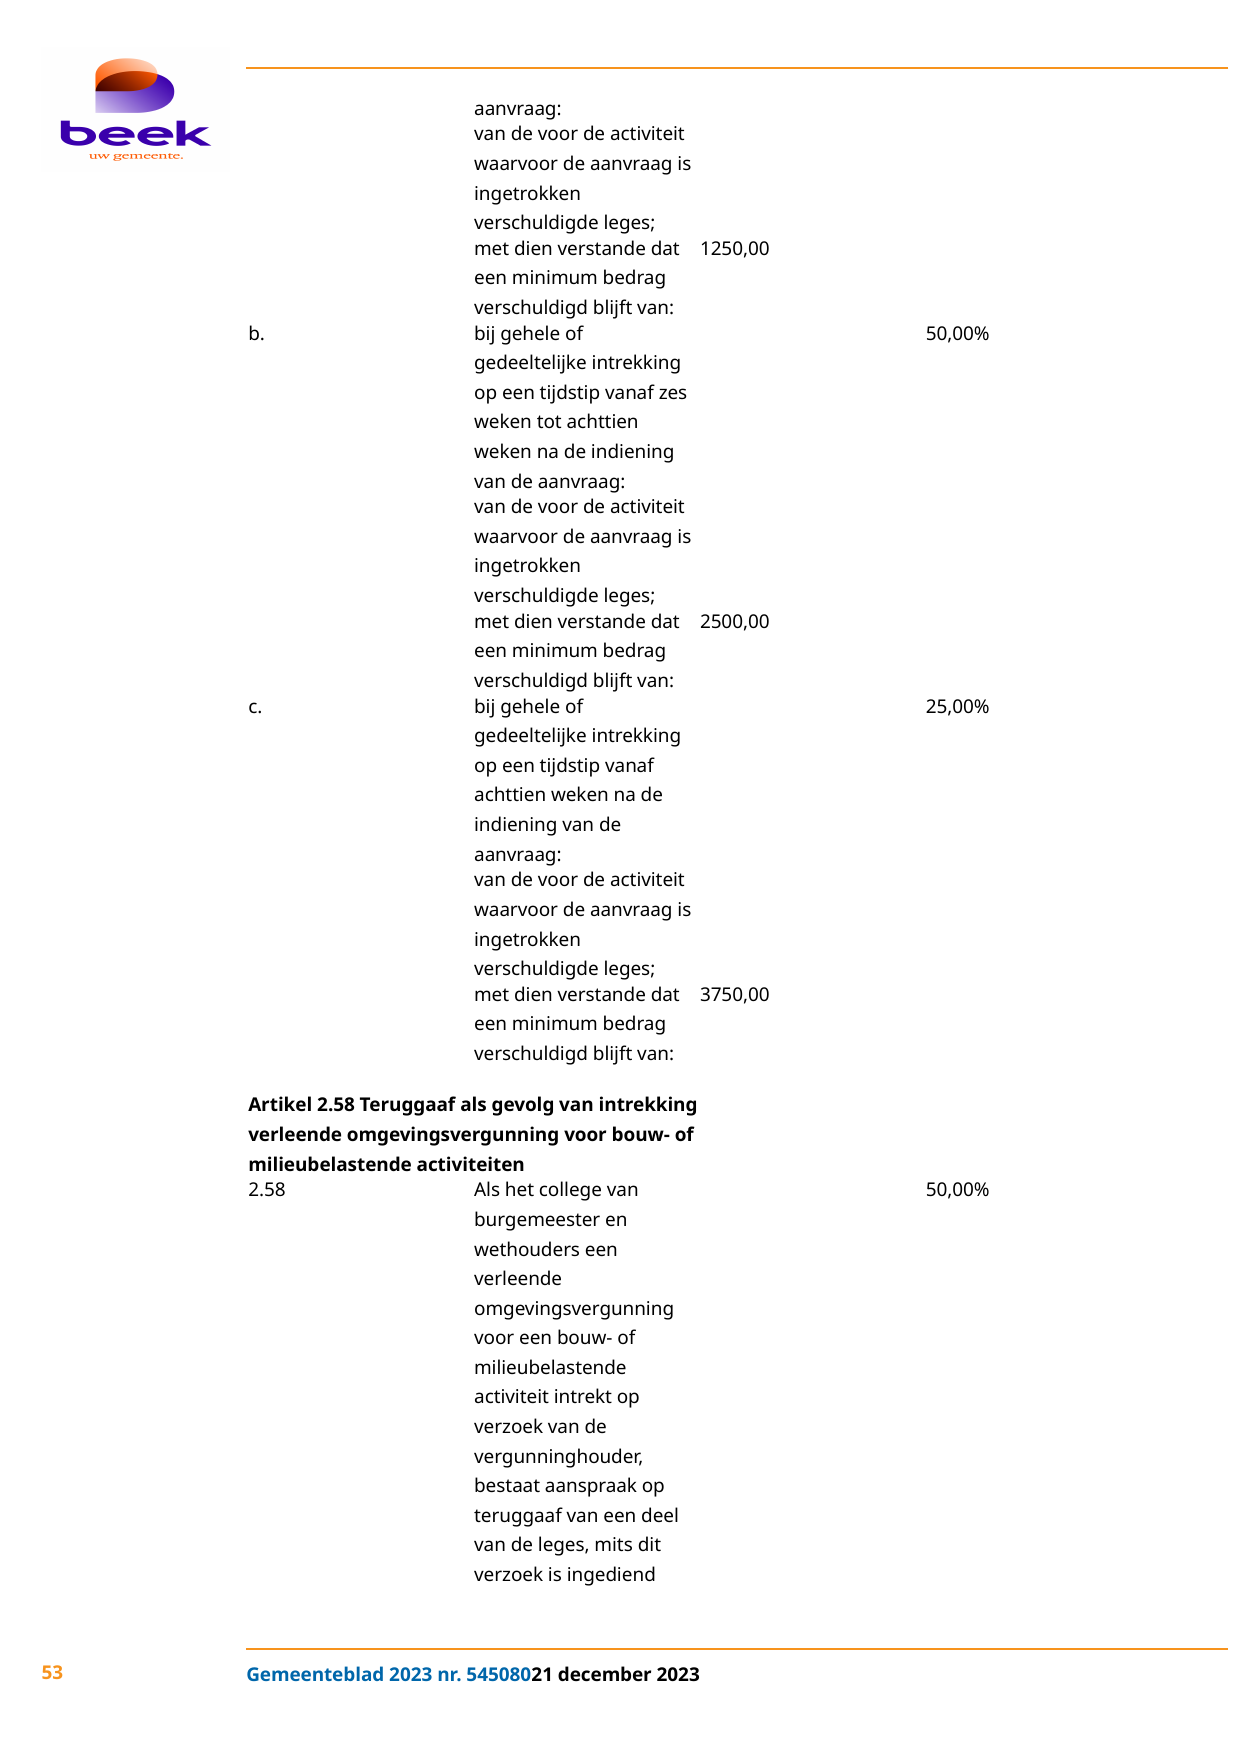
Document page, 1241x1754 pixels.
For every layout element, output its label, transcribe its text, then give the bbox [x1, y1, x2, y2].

table_cell met dien verstande dat een minimum bedrag verschuldigd blijft van: [474, 608, 700, 693]
table_cell [248, 95, 474, 121]
table_cell [248, 494, 474, 608]
table_cell [700, 693, 926, 867]
table_cell 50,00% [926, 1177, 1152, 1587]
table_cell [926, 608, 1152, 693]
table_cell 2500,00 [700, 608, 926, 693]
table_cell [700, 867, 926, 981]
table_cell [926, 1092, 1152, 1177]
table_cell Artikel 2.58 Teruggaaf als gevolg van intrekking verleende omgevingsvergunning voor bouw- of milieubelastende activiteiten [248, 1092, 700, 1177]
table_cell [248, 235, 474, 320]
table_cell [926, 494, 1152, 608]
table_cell bij gehele of gedeeltelijke intrekking op een tijdstip vanaf zes weken tot achttien weken na de indiening van de aanvraag: [474, 320, 700, 493]
table_cell [700, 494, 926, 608]
table_cell [248, 867, 474, 981]
table_cell bij gehele of gedeeltelijke intrekking op een tijdstip vanaf achttien weken na de indiening van de aanvraag: [474, 693, 700, 867]
table_cell [926, 121, 1152, 235]
table_cell 2.58 [248, 1177, 474, 1587]
table_cell [248, 608, 474, 693]
table_cell [926, 867, 1152, 981]
table_cell 25,00% [926, 693, 1152, 867]
table_cell [700, 121, 926, 235]
table_cell [248, 1066, 474, 1092]
table_cell [926, 95, 1152, 121]
table_cell aanvraag: [474, 95, 700, 121]
table_cell van de voor de activiteit waarvoor de aanvraag is ingetrokken verschuldigde leges; [474, 121, 700, 235]
table_cell [700, 320, 926, 493]
table_cell 1250,00 [700, 235, 926, 320]
table_cell [700, 1092, 926, 1177]
table_cell [248, 121, 474, 235]
table_cell [474, 1066, 700, 1092]
table_cell van de voor de activiteit waarvoor de aanvraag is ingetrokken verschuldigde leges; [474, 867, 700, 981]
table_cell [700, 1177, 926, 1587]
table_cell 50,00% [926, 320, 1152, 493]
table_cell met dien verstande dat een minimum bedrag verschuldigd blijft van: [474, 981, 700, 1066]
table_cell b. [248, 320, 474, 493]
table_cell [248, 981, 474, 1066]
table_cell van de voor de activiteit waarvoor de aanvraag is ingetrokken verschuldigde leges; [474, 494, 700, 608]
table_cell 3750,00 [700, 981, 926, 1066]
table_cell met dien verstande dat een minimum bedrag verschuldigd blijft van: [474, 235, 700, 320]
table_cell [926, 1066, 1152, 1092]
table_cell Als het college van burgemeester en wethouders een verleende omgevingsvergunning voor een bouw- of milieubelastende activiteit intrekt op verzoek van de vergunninghouder, bestaat aanspraak op teruggaaf van een deel van de leges, mits dit verzoek is ingediend [474, 1177, 700, 1587]
table_cell [926, 235, 1152, 320]
table_cell [700, 95, 926, 121]
table_cell c. [248, 693, 474, 867]
table_cell [700, 1066, 926, 1092]
table_cell [926, 981, 1152, 1066]
picture [41, 47, 231, 172]
